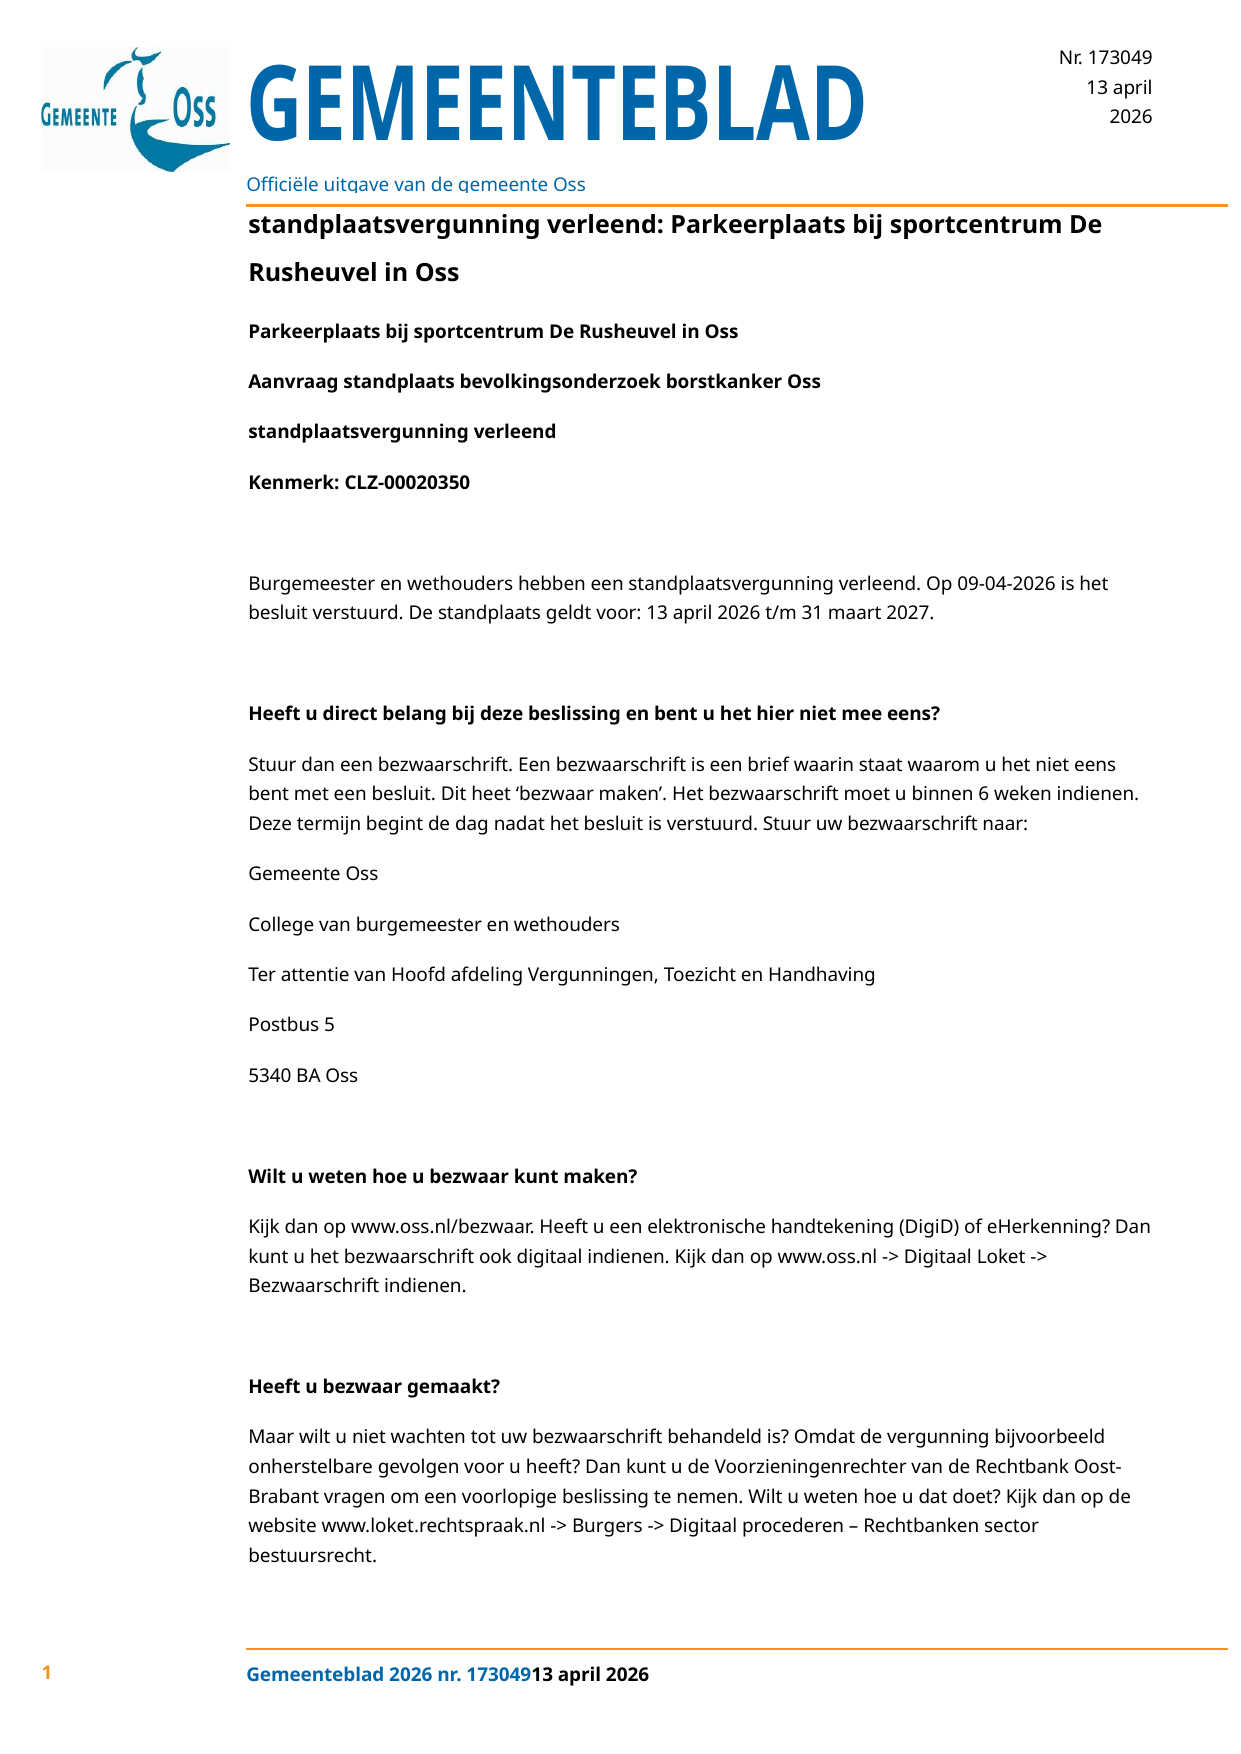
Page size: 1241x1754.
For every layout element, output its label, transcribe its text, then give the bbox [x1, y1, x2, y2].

text standplaatsvergunning verleend: Parkeerplaats bij sportcentrum De Rusheuvel in Oss [248, 207, 1152, 288]
text 5340 BA Oss [248, 1062, 1152, 1088]
text Ter attentie van Hoofd afdeling Vergunningen, Toezicht en Handhaving [248, 961, 1152, 987]
text Gemeente Oss [248, 860, 1152, 886]
text Heeft u direct belang bij deze beslissing en bent u het hier niet mee eens? [248, 700, 1152, 726]
text College van burgemeester en wethouders [248, 911, 1152, 937]
text Postbus 5 [248, 1012, 1152, 1037]
text Kenmerk: CLZ-00020350 [248, 469, 1152, 495]
text Kijk dan op www.oss.nl/bezwaar. Heeft u een elektronische handtekening (DigiD) of eHerkenning? Dan kunt u het bezwaarschrift ook digitaal indienen. Kijk dan op www.oss.nl -> Digitaal Loket -> Bezwaarschrift indienen. [248, 1213, 1152, 1298]
text Heeft u bezwaar gemaakt? [248, 1373, 1152, 1399]
picture [41, 47, 231, 172]
text Aanvraag standplaats bevolkingsonderzoek borstkanker Oss [248, 368, 1152, 394]
text Parkeerplaats bij sportcentrum De Rusheuvel in Oss [248, 318, 1152, 344]
text Wilt u weten hoe u bezwaar kunt maken? [248, 1163, 1152, 1189]
text Maar wilt u niet wachten tot uw bezwaarschrift behandeld is? Omdat de vergunning bijvoorbeeld onherstelbare gevolgen voor u heeft? Dan kunt u de Voorzieningenrechter van de Rechtbank Oost-Brabant vragen om een voorlopige beslissing te nemen. Wilt u weten hoe u dat doet? Kijk dan op de website www.loket.rechtspraak.nl -> Burgers -> Digitaal procederen – Rechtbanken sector bestuursrecht. [248, 1424, 1152, 1568]
text Stuur dan een bezwaarschrift. Een bezwaarschrift is een brief waarin staat waarom u het niet eens bent met een besluit. Dit heet ‘bezwaar maken’. Het bezwaarschrift moet u binnen 6 weken indienen. Deze termijn begint de dag nadat het besluit is verstuurd. Stuur uw bezwaarschrift naar: [248, 751, 1152, 836]
text standplaatsvergunning verleend [248, 419, 1152, 444]
text Burgemeester en wethouders hebben een standplaatsvergunning verleend. Op 09-04-2026 is het besluit verstuurd. De standplaats geldt voor: 13 april 2026 t/m 31 maart 2027. [248, 570, 1152, 625]
